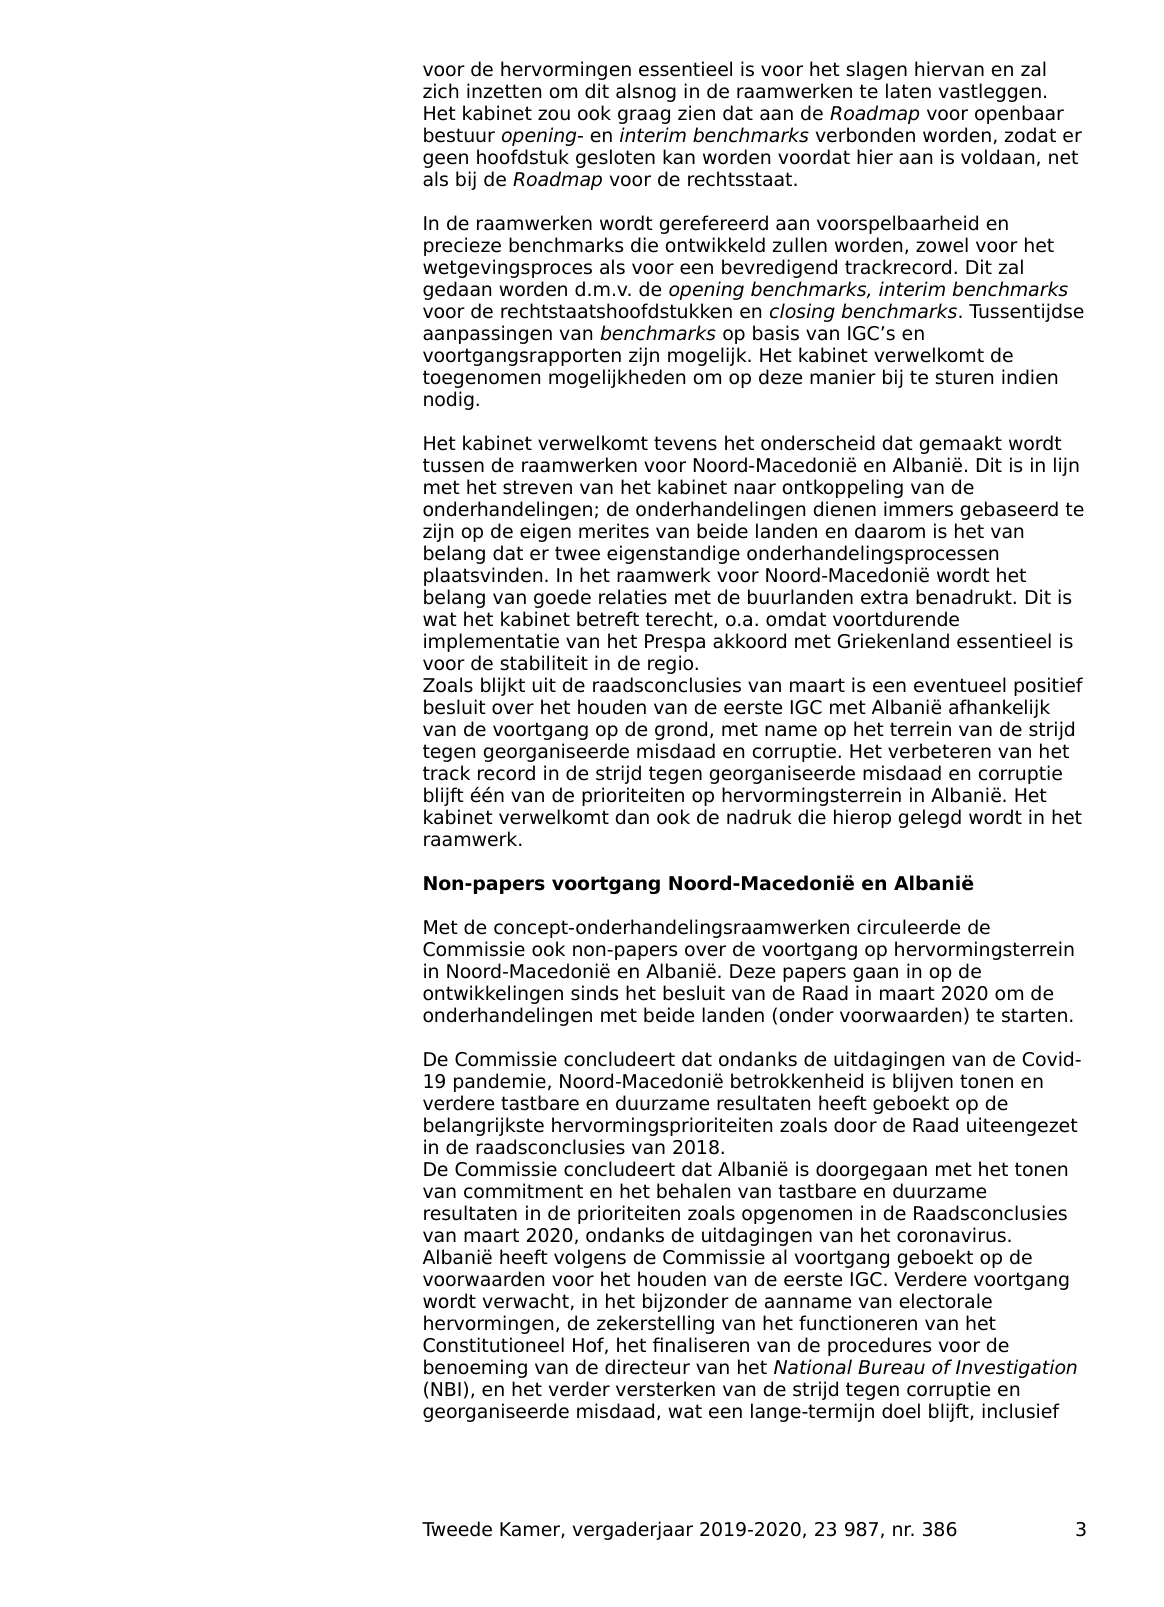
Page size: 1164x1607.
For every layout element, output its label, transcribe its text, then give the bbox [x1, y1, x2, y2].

text De Commissie concludeert dat ondanks de uitdagingen van de Covid-19 pandemie, Noord-Macedonië betrokkenheid is blijven tonen en verdere tastbare en duurzame resultaten heeft geboekt op de belangrijkste hervormingsprioriteiten zoals door de Raad uiteengezet in de raadsconclusies van 2018. [422, 1049, 1087, 1159]
text In de raamwerken wordt gerefereerd aan voorspelbaarheid en precieze benchmarks die ontwikkeld zullen worden, zowel voor het wetgevingsproces als voor een bevredigend trackrecord. Dit zal gedaan worden d.m.v. de opening benchmarks, interim benchmarks voor de rechtstaatshoofdstukken en closing benchmarks. Tussentijdse aanpassingen van benchmarks op basis van IGC’s en voortgangsrapporten zijn mogelijk. Het kabinet verwelkomt de toegenomen mogelijkheden om op deze manier bij te sturen indien nodig. [422, 213, 1087, 411]
text Zoals blijkt uit de raadsconclusies van maart is een eventueel positief besluit over het houden van de eerste IGC met Albanië afhankelijk van de voortgang op de grond, met name op het terrein van de strijd tegen georganiseerde misdaad en corruptie. Het verbeteren van het track record in de strijd tegen georganiseerde misdaad en corruptie blijft één van de prioriteiten op hervormingsterrein in Albanië. Het kabinet verwelkomt dan ook de nadruk die hierop gelegd wordt in het raamwerk. [422, 675, 1087, 851]
text Het kabinet verwelkomt tevens het onderscheid dat gemaakt wordt tussen de raamwerken voor Noord-Macedonië en Albanië. Dit is in lijn met het streven van het kabinet naar ontkoppeling van de onderhandelingen; de onderhandelingen dienen immers gebaseerd te zijn op de eigen merites van beide landen en daarom is het van belang dat er twee eigenstandige onderhandelingsprocessen plaatsvinden. In het raamwerk voor Noord-Macedonië wordt het belang van goede relaties met de buurlanden extra benadrukt. Dit is wat het kabinet betreft terecht, o.a. omdat voortdurende implementatie van het Prespa akkoord met Griekenland essentieel is voor de stabiliteit in de regio. [422, 433, 1087, 675]
text voor de hervormingen essentieel is voor het slagen hiervan en zal zich inzetten om dit alsnog in de raamwerken te laten vastleggen. Het kabinet zou ook graag zien dat aan de Roadmap voor openbaar bestuur opening- en interim benchmarks verbonden worden, zodat er geen hoofdstuk gesloten kan worden voordat hier aan is voldaan, net als bij de Roadmap voor de rechtsstaat. [422, 59, 1087, 191]
text Met de concept-onderhandelingsraamwerken circuleerde de Commissie ook non-papers over de voortgang op hervormingsterrein in Noord-Macedonië en Albanië. Deze papers gaan in op de ontwikkelingen sinds het besluit van de Raad in maart 2020 om de onderhandelingen met beide landen (onder voorwaarden) te starten. [422, 917, 1087, 1027]
subtitle Non-papers voortgang Noord-Macedonië en Albanië [422, 873, 1087, 895]
text De Commissie concludeert dat Albanië is doorgegaan met het tonen van commitment en het behalen van tastbare en duurzame resultaten in de prioriteiten zoals opgenomen in de Raadsconclusies van maart 2020, ondanks de uitdagingen van het coronavirus. Albanië heeft volgens de Commissie al voortgang geboekt op de voorwaarden voor het houden van de eerste IGC. Verdere voortgang wordt verwacht, in het bijzonder de aanname van electorale hervormingen, de zekerstelling van het functioneren van het Constitutioneel Hof, het finaliseren van de procedures voor de benoeming van de directeur van het National Bureau of Investigation (NBI), en het verder versterken van de strijd tegen corruptie en georganiseerde misdaad, wat een lange-termijn doel blijft, inclusief [422, 1159, 1087, 1423]
